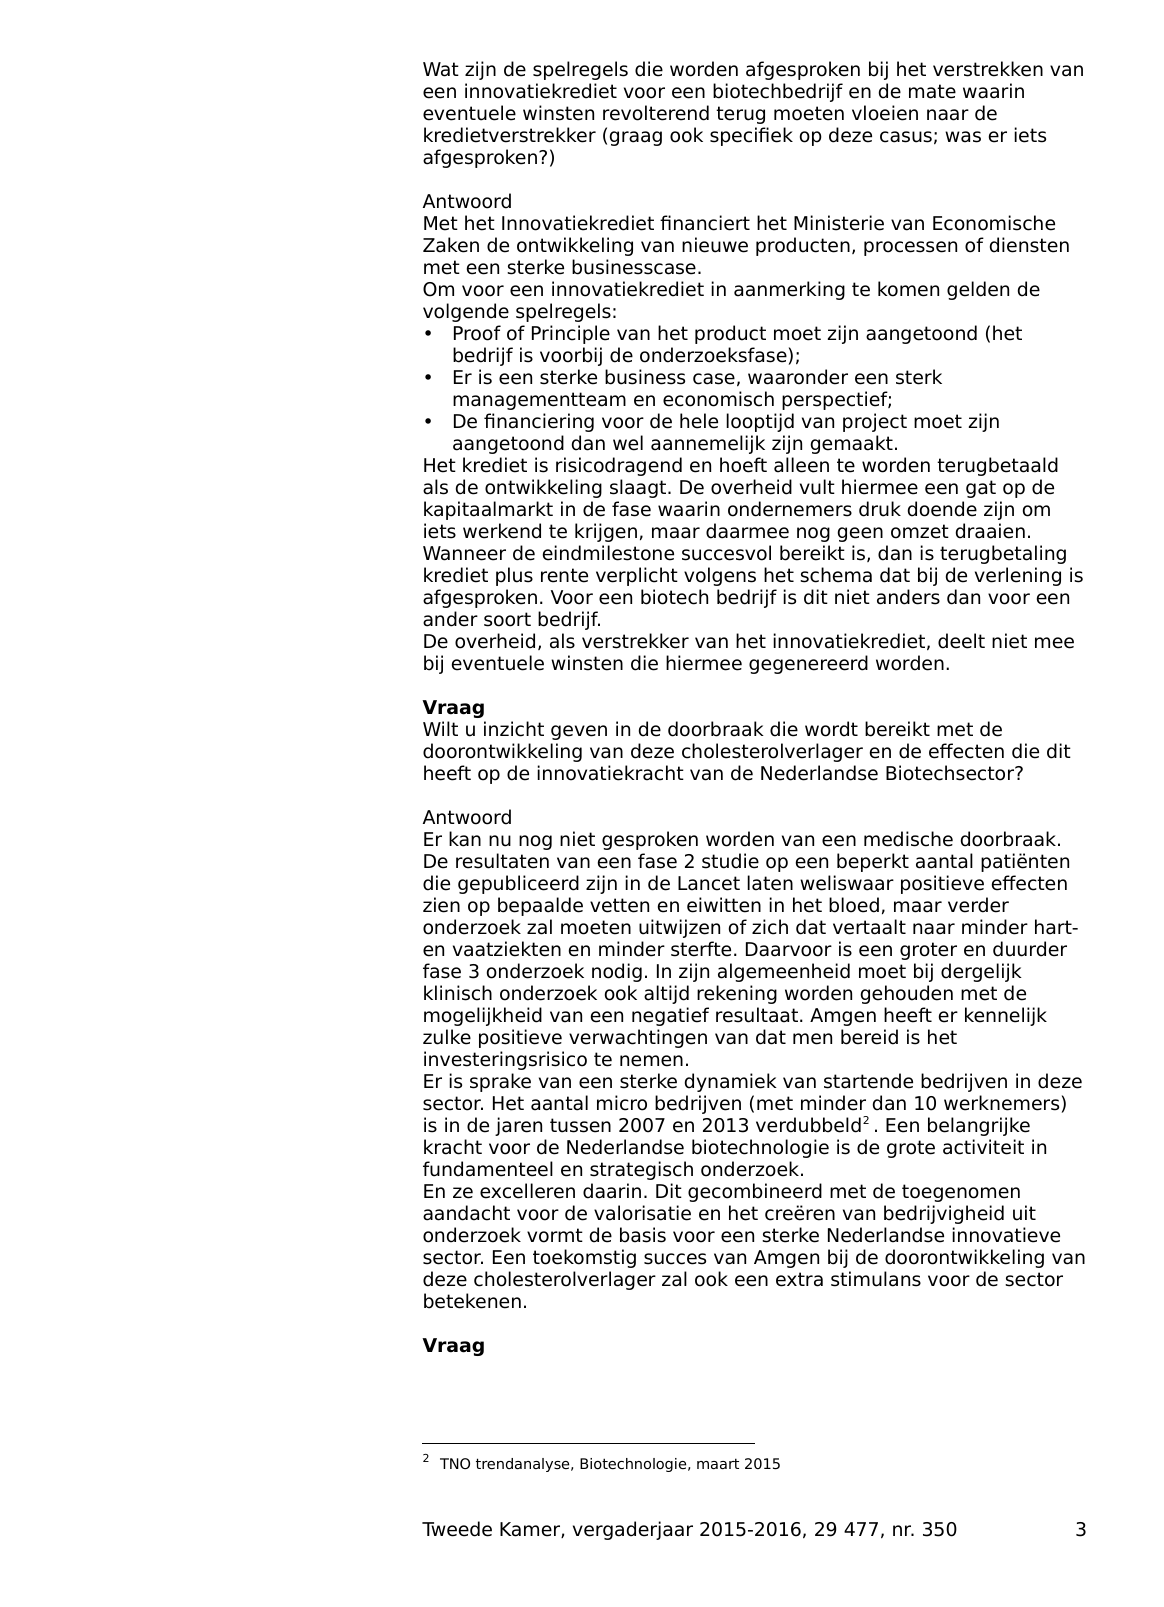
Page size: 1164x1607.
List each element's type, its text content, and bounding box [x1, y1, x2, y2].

text Vraag [422, 1335, 1087, 1357]
text Om voor een innovatiekrediet in aanmerking te komen gelden de volgende spelregels: [422, 279, 1087, 323]
text Wanneer de eindmilestone succesvol bereikt is, dan is terugbetaling krediet plus rente verplicht volgens het schema dat bij de verlening is afgesproken. Voor een biotech bedrijf is dit niet anders dan voor een ander soort bedrijf. [422, 543, 1087, 631]
text Vraag [422, 697, 1087, 719]
text • Er is een sterke business case, waaronder een sterk managementteam en economisch perspectief; [422, 367, 1087, 411]
text Antwoord [422, 807, 1087, 829]
text Er kan nu nog niet gesproken worden van een medische doorbraak. De resultaten van een fase 2 studie op een beperkt aantal patiënten die gepubliceerd zijn in de Lancet laten weliswaar positieve effecten zien op bepaalde vetten en eiwitten in het bloed, maar verder onderzoek zal moeten uitwijzen of zich dat vertaalt naar minder hart- en vaatziekten en minder sterfte. Daarvoor is een groter en duurder fase 3 onderzoek nodig. In zijn algemeenheid moet bij dergelijk klinisch onderzoek ook altijd rekening worden gehouden met de mogelijkheid van een negatief resultaat. Amgen heeft er kennelijk zulke positieve verwachtingen van dat men bereid is het investeringsrisico te nemen. [422, 829, 1087, 1071]
text Er is sprake van een sterke dynamiek van startende bedrijven in deze sector. Het aantal micro bedrijven (met minder dan 10 werknemers) is in de jaren tussen 2007 en 2013 verdubbeld. Een belangrijke kracht voor de Nederlandse biotechnologie is de grote activiteit in fundamenteel en strategisch onderzoek. [422, 1071, 1087, 1181]
text En ze excelleren daarin. Dit gecombineerd met de toegenomen aandacht voor de valorisatie en het creëren van bedrijvigheid uit onderzoek vormt de basis voor een sterke Nederlandse innovatieve sector. Een toekomstig succes van Amgen bij de doorontwikkeling van deze cholesterolverlager zal ook een extra stimulans voor de sector betekenen. [422, 1181, 1087, 1312]
text Antwoord [422, 191, 1087, 213]
text Wilt u inzicht geven in de doorbraak die wordt bereikt met de doorontwikkeling van deze cholesterolverlager en de effecten die dit heeft op de innovatiekracht van de Nederlandse Biotechsector? [422, 719, 1087, 785]
text • Proof of Principle van het product moet zijn aangetoond (het bedrijf is voorbij de onderzoeksfase); [422, 323, 1087, 367]
text • De financiering voor de hele looptijd van project moet zijn aangetoond dan wel aannemelijk zijn gemaakt. [422, 411, 1087, 455]
text De overheid, als verstrekker van het innovatiekrediet, deelt niet mee bij eventuele winsten die hiermee gegenereerd worden. [422, 631, 1087, 675]
text Het krediet is risicodragend en hoeft alleen te worden terugbetaald als de ontwikkeling slaagt. De overheid vult hiermee een gat op de kapitaalmarkt in de fase waarin ondernemers druk doende zijn om iets werkend te krijgen, maar daarmee nog geen omzet draaien. [422, 455, 1087, 543]
text Met het Innovatiekrediet financiert het Ministerie van Economische Zaken de ontwikkeling van nieuwe producten, processen of diensten met een sterke businesscase. [422, 213, 1087, 279]
text Wat zijn de spelregels die worden afgesproken bij het verstrekken van een innovatiekrediet voor een biotechbedrijf en de mate waarin eventuele winsten revolterend terug moeten vloeien naar de kredietverstrekker (graag ook specifiek op deze casus; was er iets afgesproken?) [422, 59, 1087, 169]
text TNO trendanalyse, Biotechnologie, maart 2015 [422, 1452, 1087, 1474]
